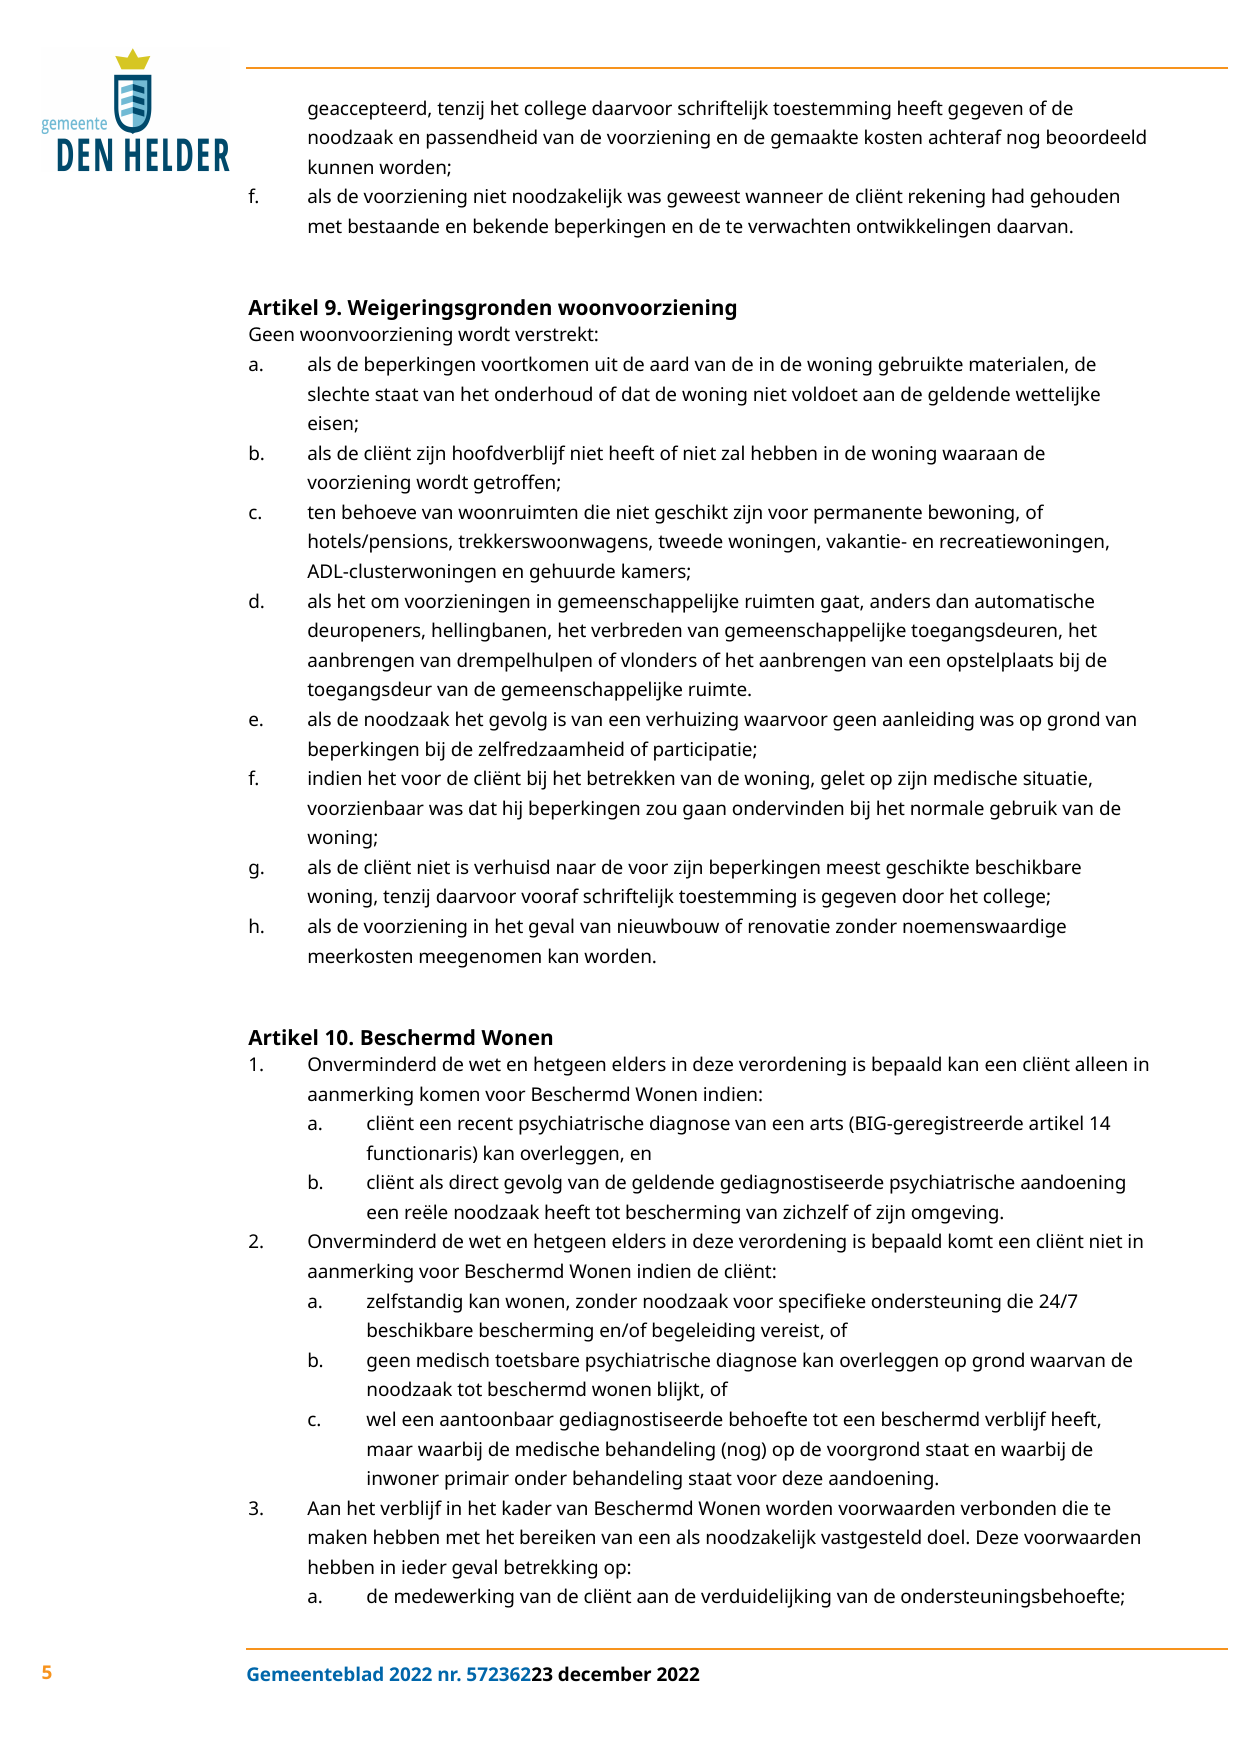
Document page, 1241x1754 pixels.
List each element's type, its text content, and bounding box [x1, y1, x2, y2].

picture [41, 47, 231, 172]
list Aan het verblijf in het kader van Beschermd Wonen worden voorwaarden verbonden die te maken hebben met het bereiken van een als noodzakelijk vastgesteld doel. Deze voorwaarden hebben in ieder geval betrekking op: [248, 1495, 1152, 1580]
list Onverminderd de wet en hetgeen elders in deze verordening is bepaald komt een cliënt niet in aanmerking voor Beschermd Wonen indien de cliënt: [248, 1229, 1152, 1284]
text Geen woonvoorziening wordt verstrekt: [248, 322, 1152, 347]
text Artikel 10. Beschermd Wonen [248, 1023, 1152, 1051]
list wel een aantoonbaar gediagnostiseerde behoefte tot een beschermd verblijf heeft, maar waarbij de medische behandeling (nog) op de voorgrond staat en waarbij de inwoner primair onder behandeling staat voor deze aandoening. [307, 1406, 1152, 1491]
list zelfstandig kan wonen, zonder noodzaak voor specifieke ondersteuning die 24/7 beschikbare bescherming en/of begeleiding vereist, of [307, 1288, 1152, 1343]
list indien het voor de cliënt bij het betrekken van de woning, gelet op zijn medische situatie, voorzienbaar was dat hij beperkingen zou gaan ondervinden bij het normale gebruik van de woning; [248, 765, 1152, 850]
list als de voorziening niet noodzakelijk was geweest wanneer de cliënt rekening had gehouden met bestaande en bekende beperkingen en de te verwachten ontwikkelingen daarvan. [248, 183, 1152, 239]
list de medewerking van de cliënt aan de verduidelijking van de ondersteuningsbehoefte; [307, 1584, 1152, 1609]
list als de beperkingen voortkomen uit de aard van de in de woning gebruikte materialen, de slechte staat van het onderhoud of dat de woning niet voldoet aan de geldende wettelijke eisen; [248, 351, 1152, 436]
list als de noodzaak het gevolg is van een verhuizing waarvoor geen aanleiding was op grond van beperkingen bij de zelfredzaamheid of participatie; [248, 706, 1152, 761]
list als de cliënt zijn hoofdverblijf niet heeft of niet zal hebben in de woning waaraan de voorziening wordt getroffen; [248, 440, 1152, 495]
list Onverminderd de wet en hetgeen elders in deze verordening is bepaald kan een cliënt alleen in aanmerking komen voor Beschermd Wonen indien: [248, 1051, 1152, 1107]
picture [220, 160, 224, 172]
list geaccepteerd, tenzij het college daarvoor schriftelijk toestemming heeft gegeven of de noodzaak en passendheid van de voorziening en de gemaakte kosten achteraf nog beoordeeld kunnen worden; [248, 95, 1152, 180]
list als de voorziening in het geval van nieuwbouw of renovatie zonder noemenswaardige meerkosten meegenomen kan worden. [248, 913, 1152, 968]
list ten behoeve van woonruimten die niet geschikt zijn voor permanente bewoning, of hotels/pensions, trekkerswoonwagens, tweede woningen, vakantie‐ en recreatiewoningen, ADL‐clusterwoningen en gehuurde kamers; [248, 499, 1152, 584]
text Artikel 9. Weigeringsgronden woonvoorziening [248, 293, 1152, 322]
picture [100, 154, 106, 172]
list cliënt een recent psychiatrische diagnose van een arts (BIG-geregistreerde artikel 14 functionaris) kan overleggen, en [307, 1110, 1152, 1166]
picture [130, 157, 135, 172]
list cliënt als direct gevolg van de geldende gediagnostiseerde psychiatrische aandoening een reële noodzaak heeft tot bescherming van zichzelf of zijn omgeving. [307, 1169, 1152, 1225]
list als het om voorzieningen in gemeenschappelijke ruimten gaat, anders dan automatische deuropeners, hellingbanen, het verbreden van gemeenschappelijke toegangsdeuren, het aanbrengen van drempelhulpen of vlonders of het aanbrengen van een opstelplaats bij de toegangsdeur van de gemeenschappelijke ruimte. [248, 588, 1152, 702]
list als de cliënt niet is verhuisd naar de voor zijn beperkingen meest geschikte beschikbare woning, tenzij daarvoor vooraf schriftelijk toestemming is gegeven door het college; [248, 854, 1152, 909]
picture [182, 144, 187, 165]
list geen medisch toetsbare psychiatrische diagnose kan overleggen op grond waarvan de noodzaak tot beschermd wonen blijkt, of [307, 1347, 1152, 1402]
picture [63, 144, 68, 165]
